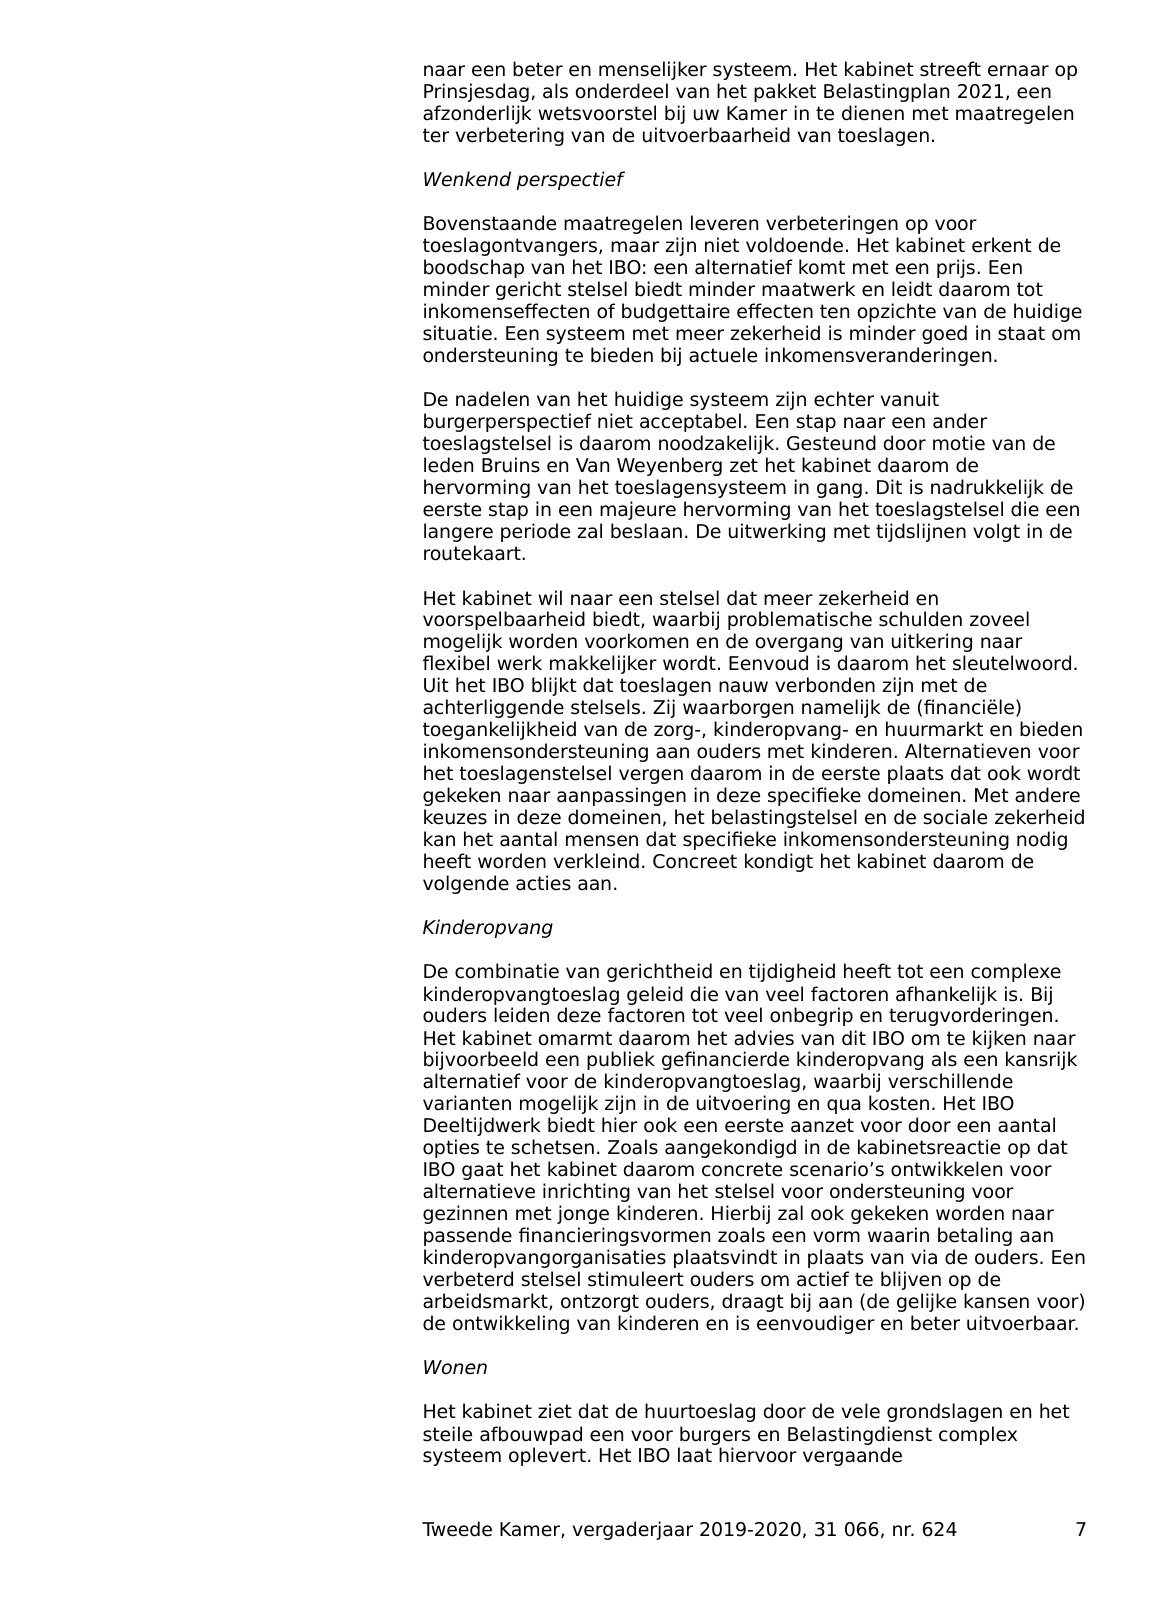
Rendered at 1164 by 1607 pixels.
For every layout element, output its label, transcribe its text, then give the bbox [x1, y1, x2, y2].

text Het kabinet wil naar een stelsel dat meer zekerheid en voorspelbaarheid biedt, waarbij problematische schulden zoveel mogelijk worden voorkomen en de overgang van uitkering naar flexibel werk makkelijker wordt. Eenvoud is daarom het sleutelwoord. Uit het IBO blijkt dat toeslagen nauw verbonden zijn met de achterliggende stelsels. Zij waarborgen namelijk de (financiële) toegankelijkheid van de zorg-, kinderopvang- en huurmarkt en bieden inkomensondersteuning aan ouders met kinderen. Alternatieven voor het toeslagenstelsel vergen daarom in de eerste plaats dat ook wordt gekeken naar aanpassingen in deze specifieke domeinen. Met andere keuzes in deze domeinen, het belastingstelsel en de sociale zekerheid kan het aantal mensen dat specifieke inkomensondersteuning nodig heeft worden verkleind. Concreet kondigt het kabinet daarom de volgende acties aan. [422, 587, 1087, 895]
text naar een beter en menselijker systeem. Het kabinet streeft ernaar op Prinsjesdag, als onderdeel van het pakket Belastingplan 2021, een afzonderlijk wetsvoorstel bij uw Kamer in te dienen met maatregelen ter verbetering van de uitvoerbaarheid van toeslagen. [422, 59, 1087, 147]
subtitle Wenkend perspectief [422, 169, 1087, 191]
text De combinatie van gerichtheid en tijdigheid heeft tot een complexe kinderopvangtoeslag geleid die van veel factoren afhankelijk is. Bij ouders leiden deze factoren tot veel onbegrip en terugvorderingen. Het kabinet omarmt daarom het advies van dit IBO om te kijken naar bijvoorbeeld een publiek gefinancierde kinderopvang als een kansrijk alternatief voor de kinderopvangtoeslag, waarbij verschillende varianten mogelijk zijn in de uitvoering en qua kosten. Het IBO Deeltijdwerk biedt hier ook een eerste aanzet voor door een aantal opties te schetsen. Zoals aangekondigd in de kabinetsreactie op dat IBO gaat het kabinet daarom concrete scenario’s ontwikkelen voor alternatieve inrichting van het stelsel voor ondersteuning voor gezinnen met jonge kinderen. Hierbij zal ook gekeken worden naar passende financieringsvormen zoals een vorm waarin betaling aan kinderopvangorganisaties plaatsvindt in plaats van via de ouders. Een verbeterd stelsel stimuleert ouders om actief te blijven op de arbeidsmarkt, ontzorgt ouders, draagt bij aan (de gelijke kansen voor) de ontwikkeling van kinderen en is eenvoudiger en beter uitvoerbaar. [422, 961, 1087, 1335]
subtitle Kinderopvang [422, 917, 1087, 939]
text Bovenstaande maatregelen leveren verbeteringen op voor toeslagontvangers, maar zijn niet voldoende. Het kabinet erkent de boodschap van het IBO: een alternatief komt met een prijs. Een minder gericht stelsel biedt minder maatwerk en leidt daarom tot inkomenseffecten of budgettaire effecten ten opzichte van de huidige situatie. Een systeem met meer zekerheid is minder goed in staat om ondersteuning te bieden bij actuele inkomensveranderingen. [422, 213, 1087, 367]
subtitle Wonen [422, 1357, 1087, 1379]
text De nadelen van het huidige systeem zijn echter vanuit burgerperspectief niet acceptabel. Een stap naar een ander toeslagstelsel is daarom noodzakelijk. Gesteund door motie van de leden Bruins en Van Weyenberg zet het kabinet daarom de hervorming van het toeslagensysteem in gang. Dit is nadrukkelijk de eerste stap in een majeure hervorming van het toeslagstelsel die een langere periode zal beslaan. De uitwerking met tijdslijnen volgt in de routekaart. [422, 389, 1087, 565]
text Het kabinet ziet dat de huurtoeslag door de vele grondslagen en het steile afbouwpad een voor burgers en Belastingdienst complex systeem oplevert. Het IBO laat hiervoor vergaande [422, 1401, 1087, 1467]
